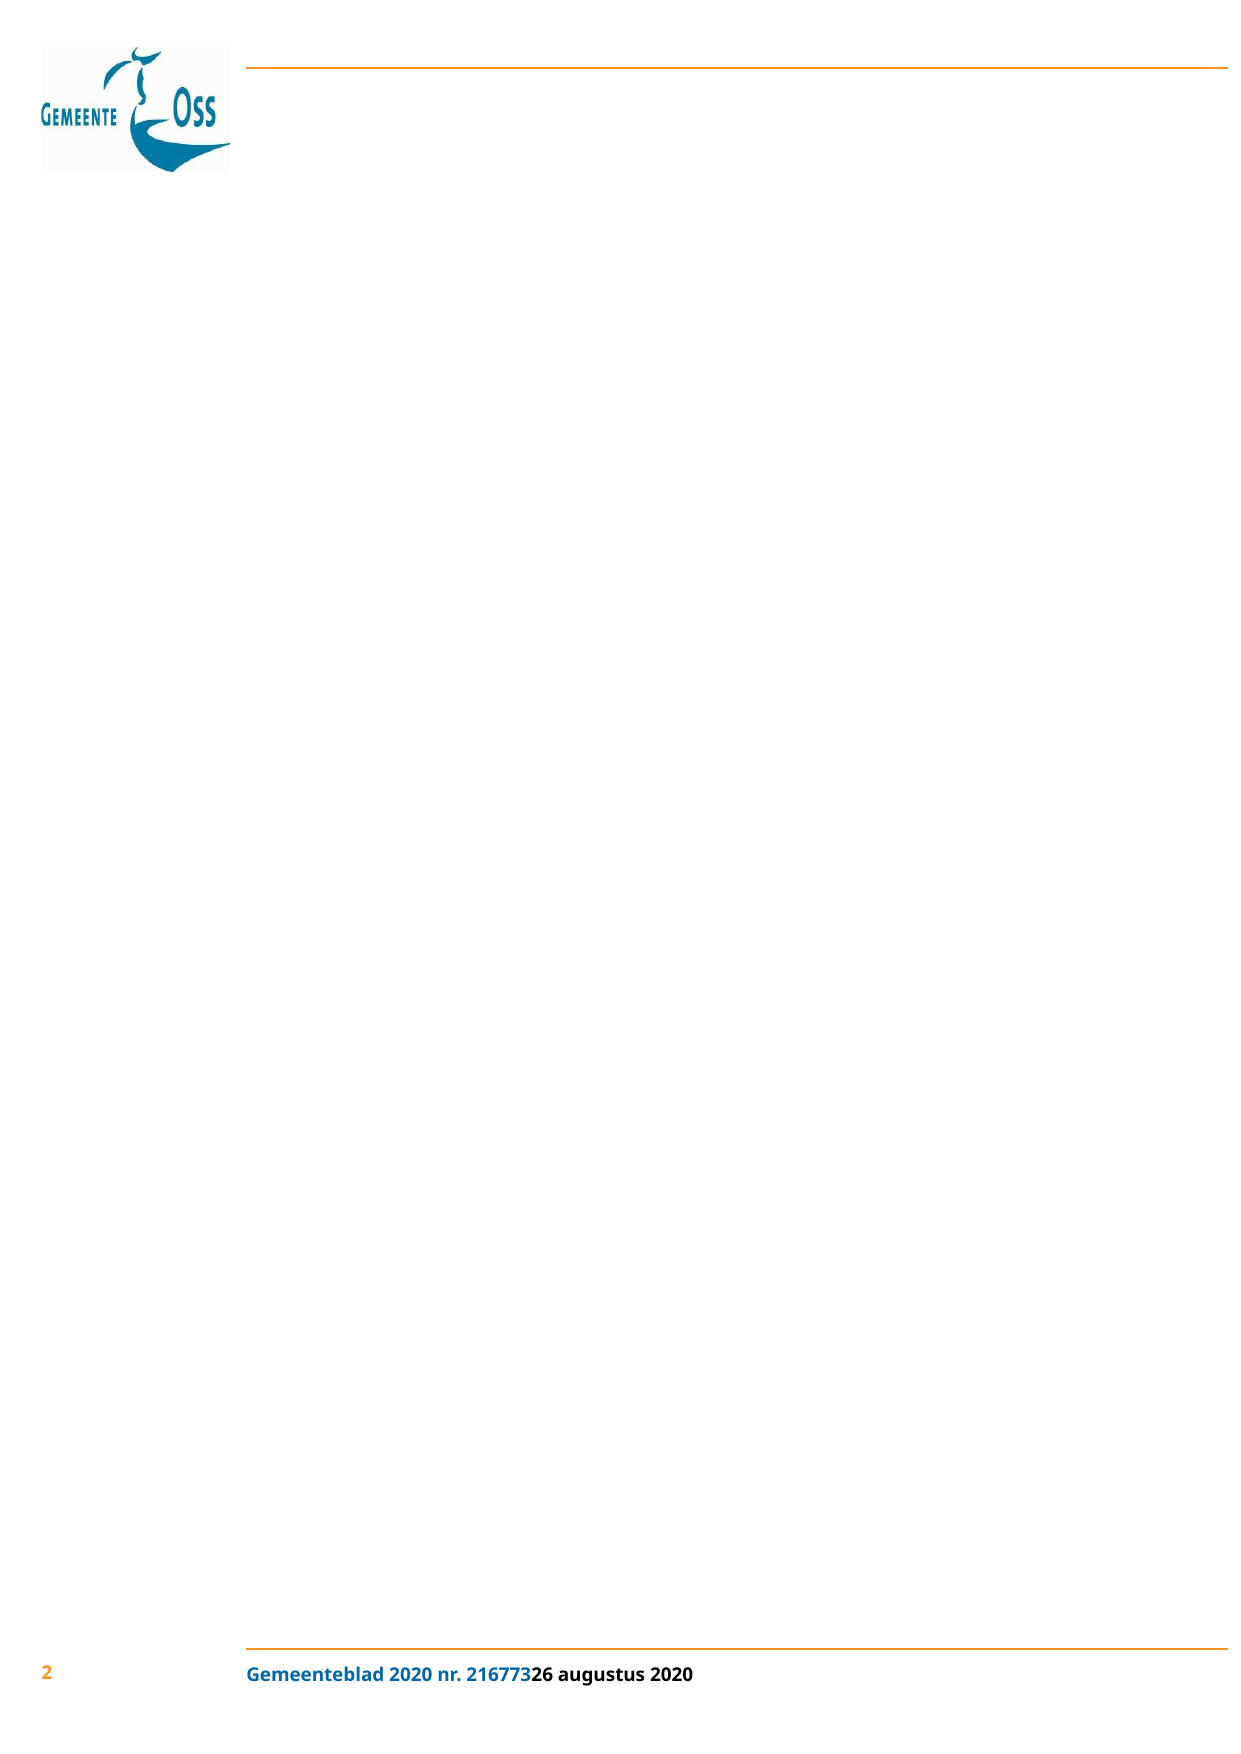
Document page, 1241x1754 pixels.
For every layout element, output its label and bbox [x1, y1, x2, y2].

picture [41, 47, 231, 172]
